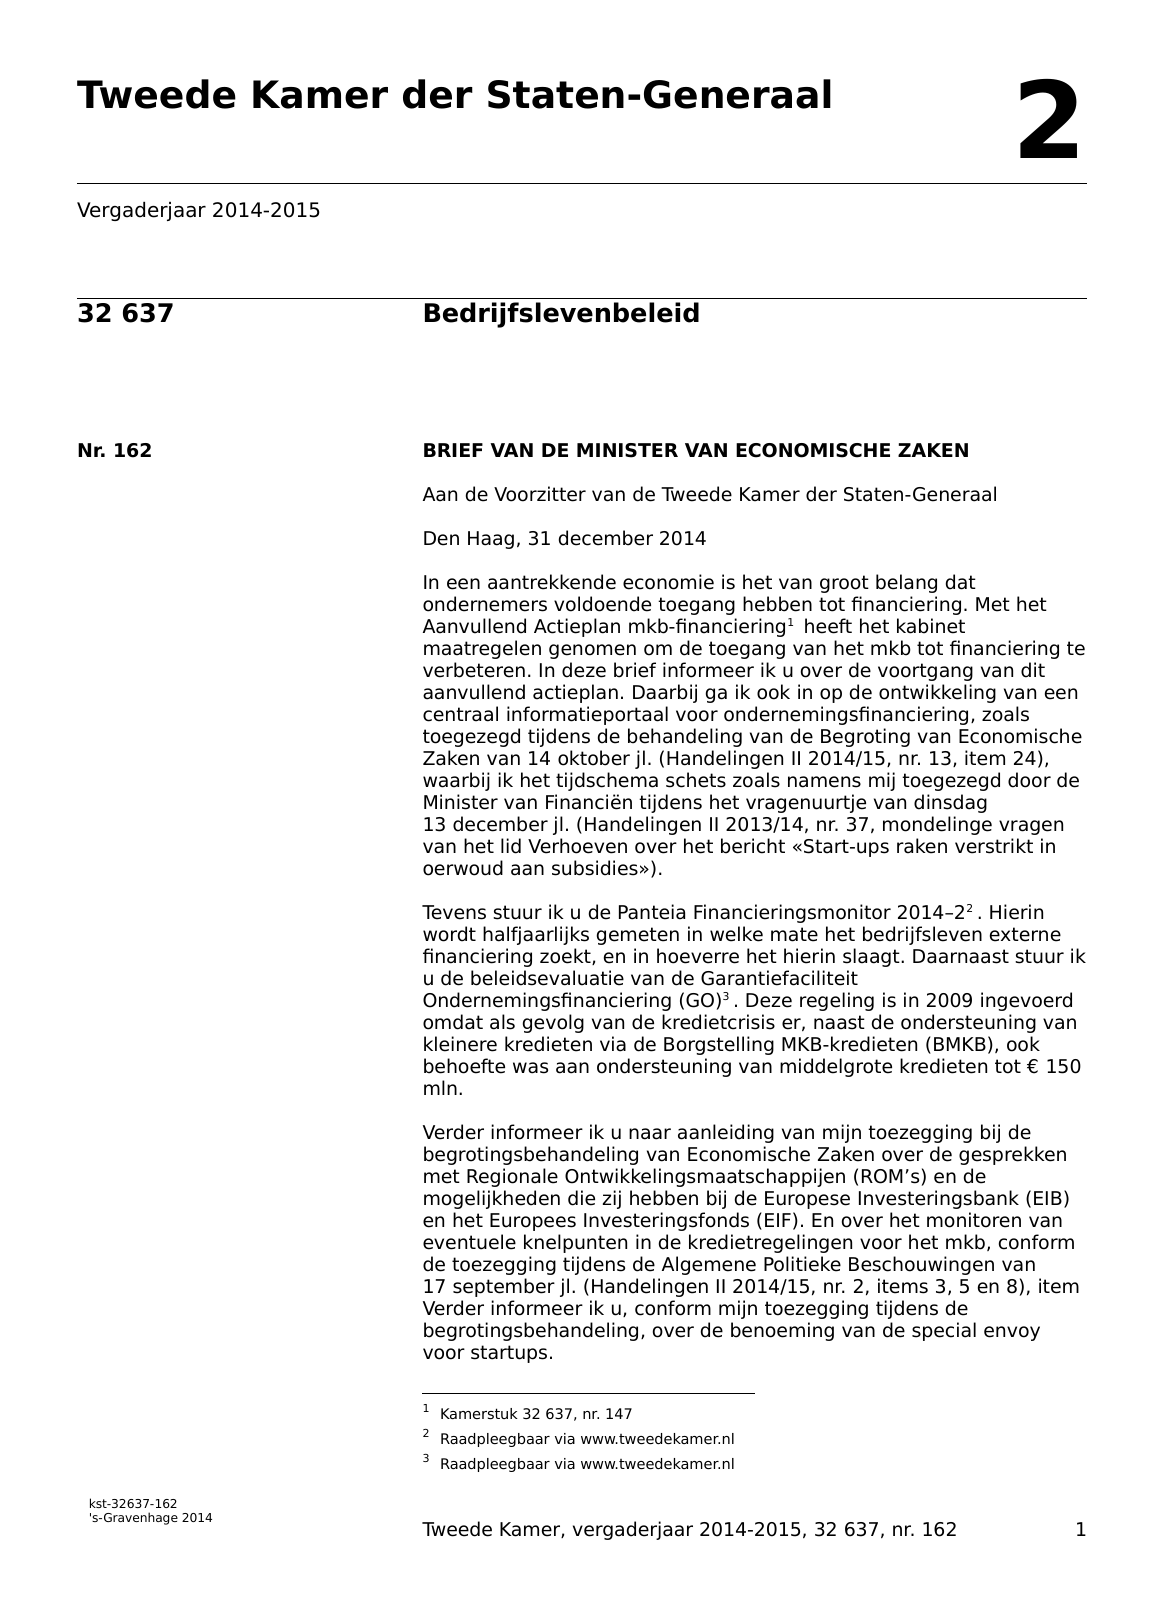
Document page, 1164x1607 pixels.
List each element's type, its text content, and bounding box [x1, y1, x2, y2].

text Den Haag, 31 december 2014 [422, 528, 1087, 550]
text Aan de Voorzitter van de Tweede Kamer der Staten-Generaal [422, 484, 1087, 506]
text Kamerstuk 32 637, nr. 147 [422, 1402, 1087, 1424]
text In een aantrekkende economie is het van groot belang dat ondernemers voldoende toegang hebben tot financiering. Met het Aanvullend Actieplan mkb-financiering heeft het kabinet maatregelen genomen om de toegang van het mkb tot financiering te verbeteren. In deze brief informeer ik u over de voortgang van dit aanvullend actieplan. Daarbij ga ik ook in op de ontwikkeling van een centraal informatieportaal voor ondernemingsfinanciering, zoals toegezegd tijdens de behandeling van de Begroting van Economische Zaken van 14 oktober jl. (Handelingen II 2014/15, nr. 13, item 24), waarbij ik het tijdschema schets zoals namens mij toegezegd door de Minister van Financiën tijdens het vragenuurtje van dinsdag 13 december jl. (Handelingen II 2013/14, nr. 37, mondelinge vragen van het lid Verhoeven over het bericht «Start-ups raken verstrikt in oerwoud aan subsidies»). [422, 572, 1087, 880]
table_header 2 [886, 59, 1087, 183]
text 's-Gravenhage 2014 [88, 1511, 323, 1525]
text Raadpleegbaar via www.tweedekamer.nl [422, 1452, 1087, 1474]
table_cell Vergaderjaar 2014-2015 [77, 184, 1087, 298]
text Tevens stuur ik u de Panteia Financieringsmonitor 2014–2. Hierin wordt halfjaarlijks gemeten in welke mate het bedrijfsleven externe financiering zoekt, en in hoeverre het hierin slaagt. Daarnaast stuur ik u de beleidsevaluatie van de Garantiefaciliteit Ondernemingsfinanciering (GO). Deze regeling is in 2009 ingevoerd omdat als gevolg van de kredietcrisis er, naast de ondersteuning van kleinere kredieten via de Borgstelling MKB-kredieten (BMKB), ook behoefte was aan ondersteuning van middelgrote kredieten tot € 150 mln. [422, 902, 1087, 1100]
text Verder informeer ik u naar aanleiding van mijn toezegging bij de begrotingsbehandeling van Economische Zaken over de gesprekken met Regionale Ontwikkelingsmaatschappijen (ROM’s) en de mogelijkheden die zij hebben bij de Europese Investeringsbank (EIB) en het Europees Investeringsfonds (EIF). En over het monitoren van eventuele knelpunten in de kredietregelingen voor het mkb, conform de toezegging tijdens de Algemene Politieke Beschouwingen van 17 september jl. (Handelingen II 2014/15, nr. 2, items 3, 5 en 8), item Verder informeer ik u, conform mijn toezegging tijdens de begrotingsbehandeling, over de benoeming van de special envoy voor startups. [422, 1122, 1087, 1364]
subtitle Nr. 162 BRIEF VAN DE MINISTER VAN ECONOMISCHE ZAKEN [77, 440, 1087, 462]
text Raadpleegbaar via www.tweedekamer.nl [422, 1427, 1087, 1449]
subtitle 32 637 Bedrijfslevenbeleid [77, 299, 1087, 329]
text kst-32637-162 [88, 1497, 323, 1511]
table_header Tweede Kamer der Staten-Generaal [77, 59, 886, 183]
